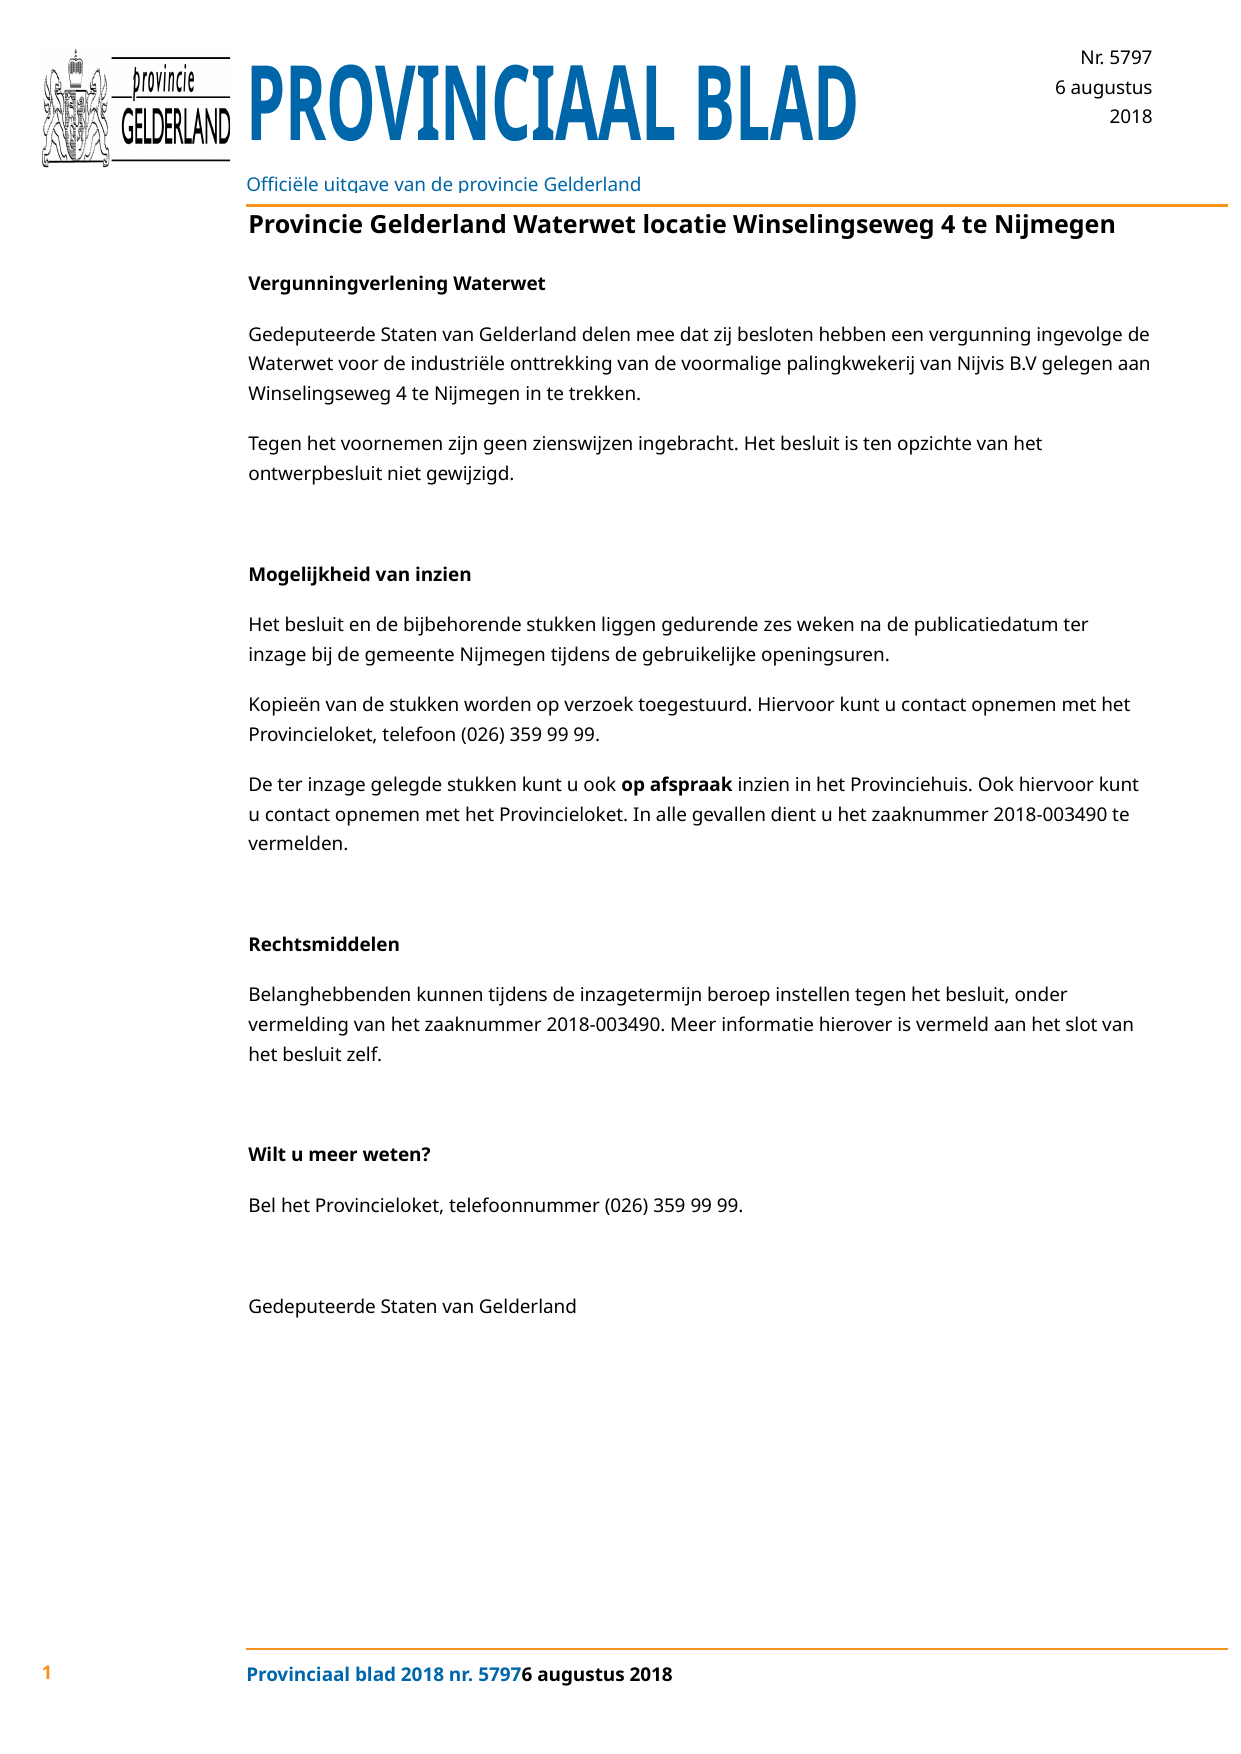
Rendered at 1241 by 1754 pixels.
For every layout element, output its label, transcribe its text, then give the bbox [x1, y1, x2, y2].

text Kopieën van de stukken worden op verzoek toegestuurd. Hiervoor kunt u contact opnemen met het Provincieloket, telefoon (026) 359 99 99. [248, 691, 1152, 746]
text Gedeputeerde Staten van Gelderland delen mee dat zij besloten hebben een vergunning ingevolge de Waterwet voor de industriële onttrekking van de voormalige palingkwekerij van Nijvis B.V gelegen aan Winselingseweg 4 te Nijmegen in te trekken. [248, 321, 1152, 406]
text Gedeputeerde Staten van Gelderland [248, 1293, 1152, 1318]
text Mogelijkheid van inzien [248, 561, 1152, 586]
text Wilt u meer weten? [248, 1142, 1152, 1167]
text Tegen het voornemen zijn geen zienswijzen ingebracht. Het besluit is ten opzichte van het ontwerpbesluit niet gewijzigd. [248, 430, 1152, 486]
text Vergunningverlening Waterwet [248, 270, 1152, 296]
picture [41, 47, 231, 172]
text Het besluit en de bijbehorende stukken liggen gedurende zes weken na de publicatiedatum ter inzage bij de gemeente Nijmegen tijdens de gebruikelijke openingsuren. [248, 611, 1152, 666]
text Belanghebbenden kunnen tijdens de inzagetermijn beroep instellen tegen het besluit, onder vermelding van het zaaknummer 2018-003490. Meer informatie hierover is vermeld aan het slot van het besluit zelf. [248, 982, 1152, 1066]
text Bel het Provincieloket, telefoonnummer (026) 359 99 99. [248, 1192, 1152, 1218]
text De ter inzage gelegde stukken kunt u ook op afspraak inzien in het Provinciehuis. Ook hiervoor kunt u contact opnemen met het Provincieloket. In alle gevallen dient u het zaaknummer 2018-003490 te vermelden. [248, 771, 1152, 856]
text Rechtsmiddelen [248, 931, 1152, 957]
text Provincie Gelderland Waterwet locatie Winselingseweg 4 te Nijmegen [248, 207, 1152, 241]
